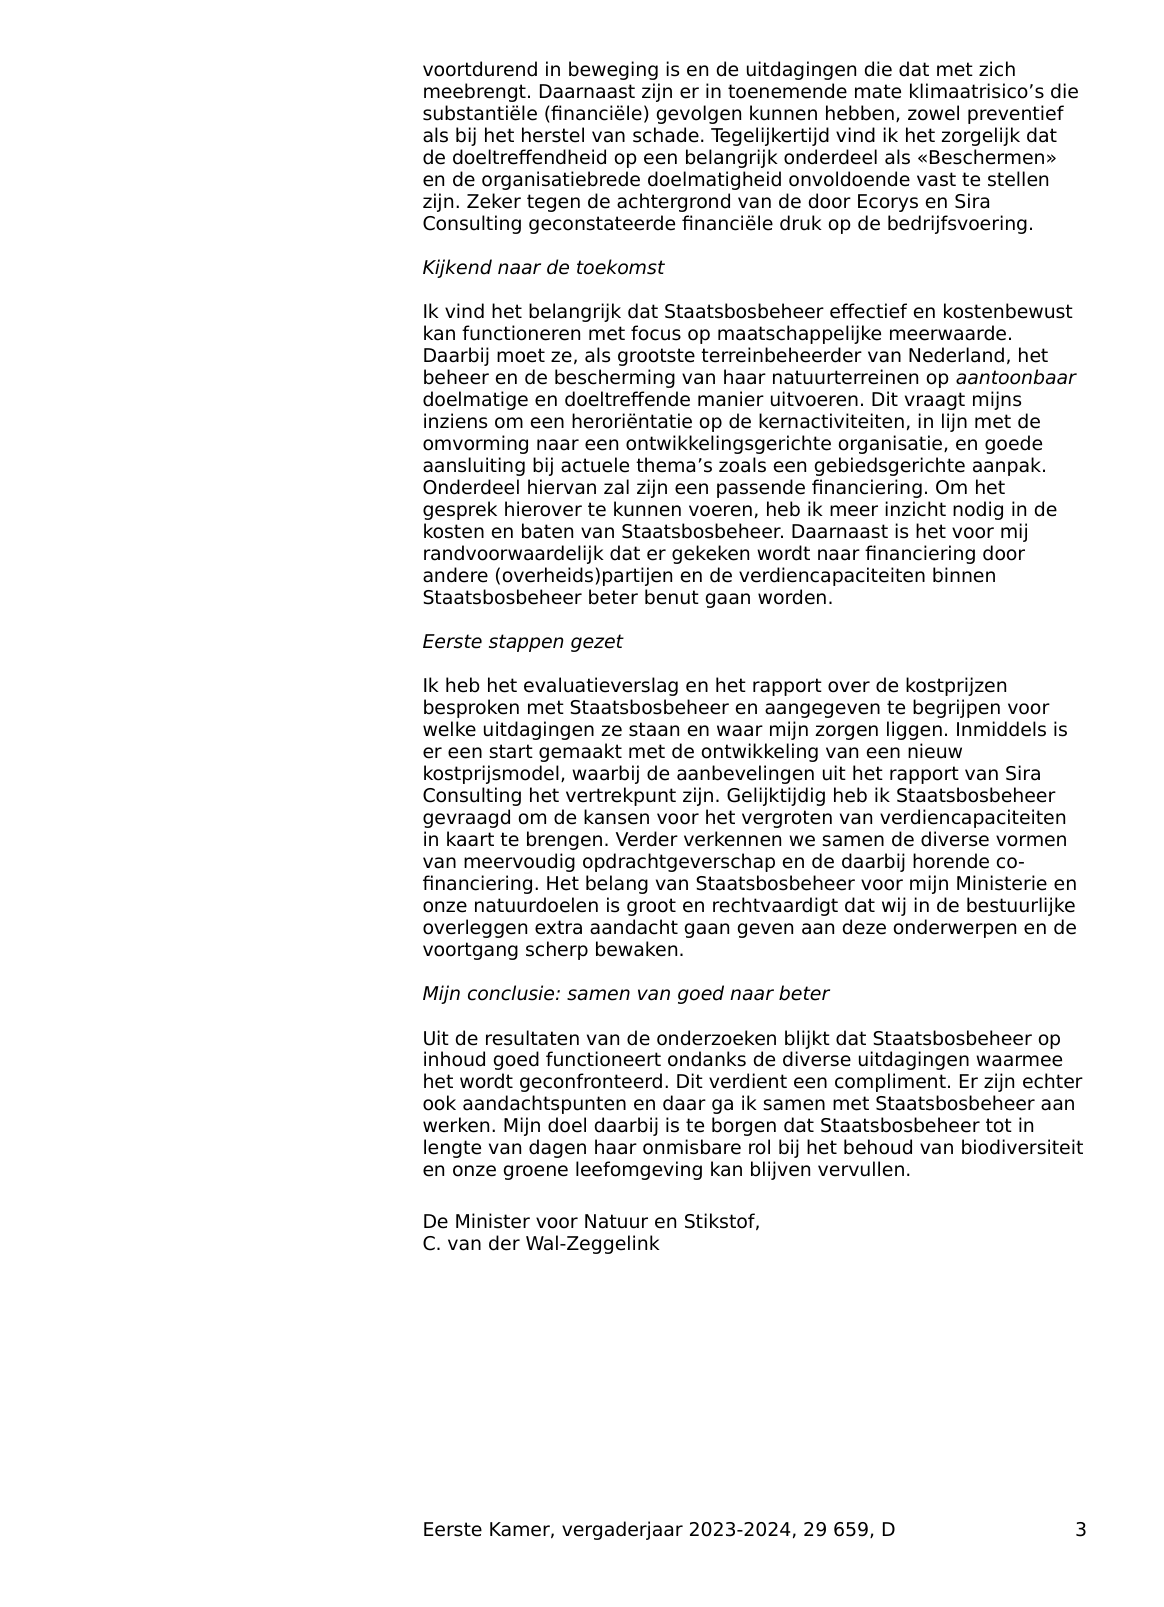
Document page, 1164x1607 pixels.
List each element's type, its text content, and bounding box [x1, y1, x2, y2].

text voortdurend in beweging is en de uitdagingen die dat met zich meebrengt. Daarnaast zijn er in toenemende mate klimaatrisico’s die substantiële (financiële) gevolgen kunnen hebben, zowel preventief als bij het herstel van schade. Tegelijkertijd vind ik het zorgelijk dat de doeltreffendheid op een belangrijk onderdeel als «Beschermen» en de organisatiebrede doelmatigheid onvoldoende vast te stellen zijn. Zeker tegen de achtergrond van de door Ecorys en Sira Consulting geconstateerde financiële druk op de bedrijfsvoering. [422, 59, 1087, 235]
subtitle Kijkend naar de toekomst [422, 257, 1087, 279]
text Uit de resultaten van de onderzoeken blijkt dat Staatsbosbeheer op inhoud goed functioneert ondanks de diverse uitdagingen waarmee het wordt geconfronteerd. Dit verdient een compliment. Er zijn echter ook aandachtspunten en daar ga ik samen met Staatsbosbeheer aan werken. Mijn doel daarbij is te borgen dat Staatsbosbeheer tot in lengte van dagen haar onmisbare rol bij het behoud van biodiversiteit en onze groene leefomgeving kan blijven vervullen. [422, 1027, 1087, 1181]
text De Minister voor Natuur en Stikstof, C. van der Wal-Zeggelink [422, 1211, 1087, 1255]
text Ik heb het evaluatieverslag en het rapport over de kostprijzen besproken met Staatsbosbeheer en aangegeven te begrijpen voor welke uitdagingen ze staan en waar mijn zorgen liggen. Inmiddels is er een start gemaakt met de ontwikkeling van een nieuw kostprijsmodel, waarbij de aanbevelingen uit het rapport van Sira Consulting het vertrekpunt zijn. Gelijktijdig heb ik Staatsbosbeheer gevraagd om de kansen voor het vergroten van verdiencapaciteiten in kaart te brengen. Verder verkennen we samen de diverse vormen van meervoudig opdrachtgeverschap en de daarbij horende co-financiering. Het belang van Staatsbosbeheer voor mijn Ministerie en onze natuurdoelen is groot en rechtvaardigt dat wij in de bestuurlijke overleggen extra aandacht gaan geven aan deze onderwerpen en de voortgang scherp bewaken. [422, 675, 1087, 961]
text Ik vind het belangrijk dat Staatsbosbeheer effectief en kostenbewust kan functioneren met focus op maatschappelijke meerwaarde. Daarbij moet ze, als grootste terreinbeheerder van Nederland, het beheer en de bescherming van haar natuurterreinen op aantoonbaar doelmatige en doeltreffende manier uitvoeren. Dit vraagt mijns inziens om een heroriëntatie op de kernactiviteiten, in lijn met de omvorming naar een ontwikkelingsgerichte organisatie, en goede aansluiting bij actuele thema’s zoals een gebiedsgerichte aanpak. Onderdeel hiervan zal zijn een passende financiering. Om het gesprek hierover te kunnen voeren, heb ik meer inzicht nodig in de kosten en baten van Staatsbosbeheer. Daarnaast is het voor mij randvoorwaardelijk dat er gekeken wordt naar financiering door andere (overheids)partijen en de verdiencapaciteiten binnen Staatsbosbeheer beter benut gaan worden. [422, 301, 1087, 609]
subtitle Mijn conclusie: samen van goed naar beter [422, 983, 1087, 1005]
subtitle Eerste stappen gezet [422, 631, 1087, 653]
